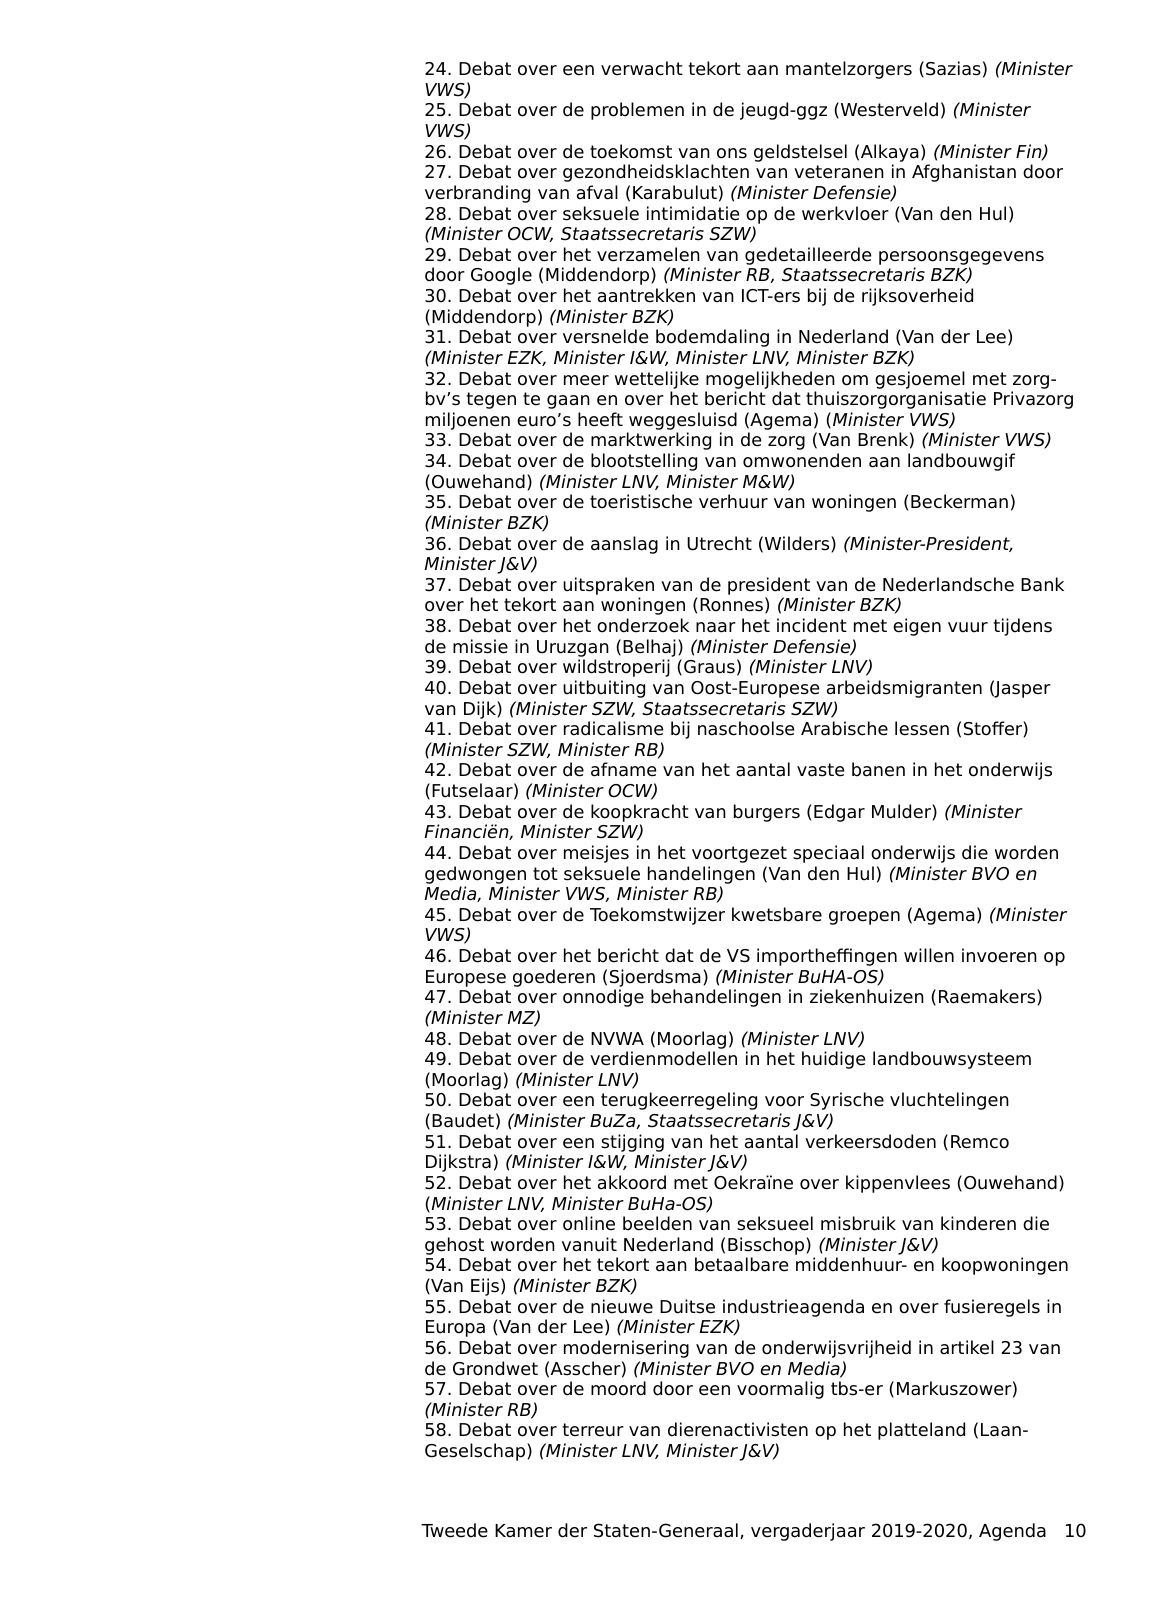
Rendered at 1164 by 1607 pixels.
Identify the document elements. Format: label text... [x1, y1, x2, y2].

table_cell [401, 1173, 418, 1214]
table_cell 52. Debat over het akkoord met Oekraïne over kippenvlees (Ouwehand) (Minister LNV, Minister BuHa-OS) [418, 1173, 1087, 1214]
table_cell [77, 719, 401, 760]
table_cell 31. Debat over versnelde bodemdaling in Nederland (Van der Lee) (Minister EZK, Minister I&W, Minister LNV, Minister BZK) [418, 327, 1087, 368]
table_cell [401, 59, 418, 100]
table_cell [77, 245, 401, 286]
table_cell 46. Debat over het bericht dat de VS importheffingen willen invoeren op Europese goederen (Sjoerdsma) (Minister BuHA-OS) [418, 946, 1087, 987]
table_cell [77, 142, 401, 162]
table_cell [77, 1420, 401, 1462]
table_cell 34. Debat over de blootstelling van omwonenden aan landbouwgif (Ouwehand) (Minister LNV, Minister M&W) [418, 451, 1087, 492]
table_cell [77, 1297, 401, 1338]
table_cell 44. Debat over meisjes in het voortgezet speciaal onderwijs die worden gedwongen tot seksuele handelingen (Van den Hul) (Minister BVO en Media, Minister VWS, Minister RB) [418, 843, 1087, 905]
table_cell [77, 575, 401, 616]
table_cell [77, 1255, 401, 1297]
table_cell [401, 1297, 418, 1338]
table_cell [401, 327, 418, 368]
table_cell [77, 534, 401, 575]
table_cell 57. Debat over de moord door een voormalig tbs-er (Markuszower) (Minister RB) [418, 1379, 1087, 1420]
table_cell [401, 369, 418, 430]
table_cell [401, 534, 418, 575]
table_cell [77, 369, 401, 430]
table_cell [77, 327, 401, 368]
table_cell [77, 1214, 401, 1255]
table_cell [401, 802, 418, 843]
table_cell 30. Debat over het aantrekken van ICT-ers bij de rijksoverheid (Middendorp) (Minister BZK) [418, 286, 1087, 327]
table_cell [77, 492, 401, 533]
table_cell 56. Debat over modernisering van de onderwijsvrijheid in artikel 23 van de Grondwet (Asscher) (Minister BVO en Media) [418, 1338, 1087, 1379]
table_cell [401, 492, 418, 533]
table_cell 48. Debat over de NVWA (Moorlag) (Minister LNV) [418, 1029, 1087, 1049]
table_cell [77, 100, 401, 142]
table_cell [401, 1049, 418, 1090]
table_cell [401, 430, 418, 451]
table_cell 39. Debat over wildstroperij (Graus) (Minister LNV) [418, 657, 1087, 678]
table_cell 51. Debat over een stijging van het aantal verkeersdoden (Remco Dijkstra) (Minister I&W, Minister J&V) [418, 1132, 1087, 1173]
table_cell [401, 1420, 418, 1462]
table_cell [401, 1132, 418, 1173]
table_cell [401, 657, 418, 678]
table_cell 35. Debat over de toeristische verhuur van woningen (Beckerman) (Minister BZK) [418, 492, 1087, 533]
table_cell [401, 760, 418, 802]
table_cell [401, 100, 418, 142]
table_cell [401, 142, 418, 162]
table_cell [77, 946, 401, 987]
table_cell 33. Debat over de marktwerking in de zorg (Van Brenk) (Minister VWS) [418, 430, 1087, 451]
table_cell [401, 204, 418, 245]
table_cell [401, 946, 418, 987]
table_cell 55. Debat over de nieuwe Duitse industrieagenda en over fusieregels in Europa (Van der Lee) (Minister EZK) [418, 1297, 1087, 1338]
table_cell 26. Debat over de toekomst van ons geldstelsel (Alkaya) (Minister Fin) [418, 142, 1087, 162]
table_cell [401, 1338, 418, 1379]
table_cell [77, 286, 401, 327]
table_cell [77, 802, 401, 843]
table_cell 29. Debat over het verzamelen van gedetailleerde persoonsgegevens door Google (Middendorp) (Minister RB, Staatssecretaris BZK) [418, 245, 1087, 286]
table_cell [77, 59, 401, 100]
table_cell 58. Debat over terreur van dierenactivisten op het platteland (Laan-Geselschap) (Minister LNV, Minister J&V) [418, 1420, 1087, 1462]
table_cell 47. Debat over onnodige behandelingen in ziekenhuizen (Raemakers) (Minister MZ) [418, 987, 1087, 1028]
table_cell [77, 1379, 401, 1420]
table_cell [77, 1173, 401, 1214]
table_cell 25. Debat over de problemen in de jeugd-ggz (Westerveld) (Minister VWS) [418, 100, 1087, 142]
table_cell [77, 1338, 401, 1379]
table_cell [77, 430, 401, 451]
table_cell 40. Debat over uitbuiting van Oost-Europese arbeidsmigranten (Jasper van Dijk) (Minister SZW, Staatssecretaris SZW) [418, 678, 1087, 719]
table_cell [77, 1029, 401, 1049]
table_cell 49. Debat over de verdienmodellen in het huidige landbouwsysteem (Moorlag) (Minister LNV) [418, 1049, 1087, 1090]
table_cell 27. Debat over gezondheidsklachten van veteranen in Afghanistan door verbranding van afval (Karabulut) (Minister Defensie) [418, 162, 1087, 203]
table_cell [77, 1090, 401, 1132]
table_cell [401, 1029, 418, 1049]
table_cell [401, 1379, 418, 1420]
table_cell [401, 719, 418, 760]
table_cell 54. Debat over het tekort aan betaalbare middenhuur- en koopwoningen (Van Eijs) (Minister BZK) [418, 1255, 1087, 1297]
table_cell [401, 245, 418, 286]
table_cell [401, 678, 418, 719]
table_cell [401, 1255, 418, 1297]
table_cell 43. Debat over de koopkracht van burgers (Edgar Mulder) (Minister Financiën, Minister SZW) [418, 802, 1087, 843]
table_cell [77, 1132, 401, 1173]
table_cell [77, 616, 401, 657]
table_cell [77, 451, 401, 492]
table_cell 28. Debat over seksuele intimidatie op de werkvloer (Van den Hul) (Minister OCW, Staatssecretaris SZW) [418, 204, 1087, 245]
table_cell 36. Debat over de aanslag in Utrecht (Wilders) (Minister-President, Minister J&V) [418, 534, 1087, 575]
table_cell 50. Debat over een terugkeerregeling voor Syrische vluchtelingen (Baudet) (Minister BuZa, Staatssecretaris J&V) [418, 1090, 1087, 1132]
table_cell [401, 286, 418, 327]
table_cell 45. Debat over de Toekomstwijzer kwetsbare groepen (Agema) (Minister VWS) [418, 905, 1087, 946]
table_cell [77, 843, 401, 905]
table_cell [401, 1090, 418, 1132]
table_cell [401, 1214, 418, 1255]
table_cell [401, 575, 418, 616]
table_cell [77, 1049, 401, 1090]
table_cell [401, 616, 418, 657]
table_cell [77, 760, 401, 802]
table_cell [77, 657, 401, 678]
table_cell [401, 162, 418, 203]
table_cell [77, 905, 401, 946]
table_cell 38. Debat over het onderzoek naar het incident met eigen vuur tijdens de missie in Uruzgan (Belhaj) (Minister Defensie) [418, 616, 1087, 657]
table_cell [77, 678, 401, 719]
table_cell 37. Debat over uitspraken van de president van de Nederlandsche Bank over het tekort aan woningen (Ronnes) (Minister BZK) [418, 575, 1087, 616]
table_cell 32. Debat over meer wettelijke mogelijkheden om gesjoemel met zorg-bv’s tegen te gaan en over het bericht dat thuiszorgorganisatie Privazorg miljoenen euro’s heeft weggesluisd (Agema) (Minister VWS) [418, 369, 1087, 430]
table_cell [77, 204, 401, 245]
table_cell [401, 905, 418, 946]
table_cell 42. Debat over de afname van het aantal vaste banen in het onderwijs (Futselaar) (Minister OCW) [418, 760, 1087, 802]
table_cell 53. Debat over online beelden van seksueel misbruik van kinderen die gehost worden vanuit Nederland (Bisschop) (Minister J&V) [418, 1214, 1087, 1255]
table_cell [77, 162, 401, 203]
table_cell [77, 987, 401, 1028]
table_cell [401, 451, 418, 492]
table_cell 24. Debat over een verwacht tekort aan mantelzorgers (Sazias) (Minister VWS) [418, 59, 1087, 100]
table_cell [401, 843, 418, 905]
table_cell 41. Debat over radicalisme bij naschoolse Arabische lessen (Stoffer) (Minister SZW, Minister RB) [418, 719, 1087, 760]
table_cell [401, 987, 418, 1028]
